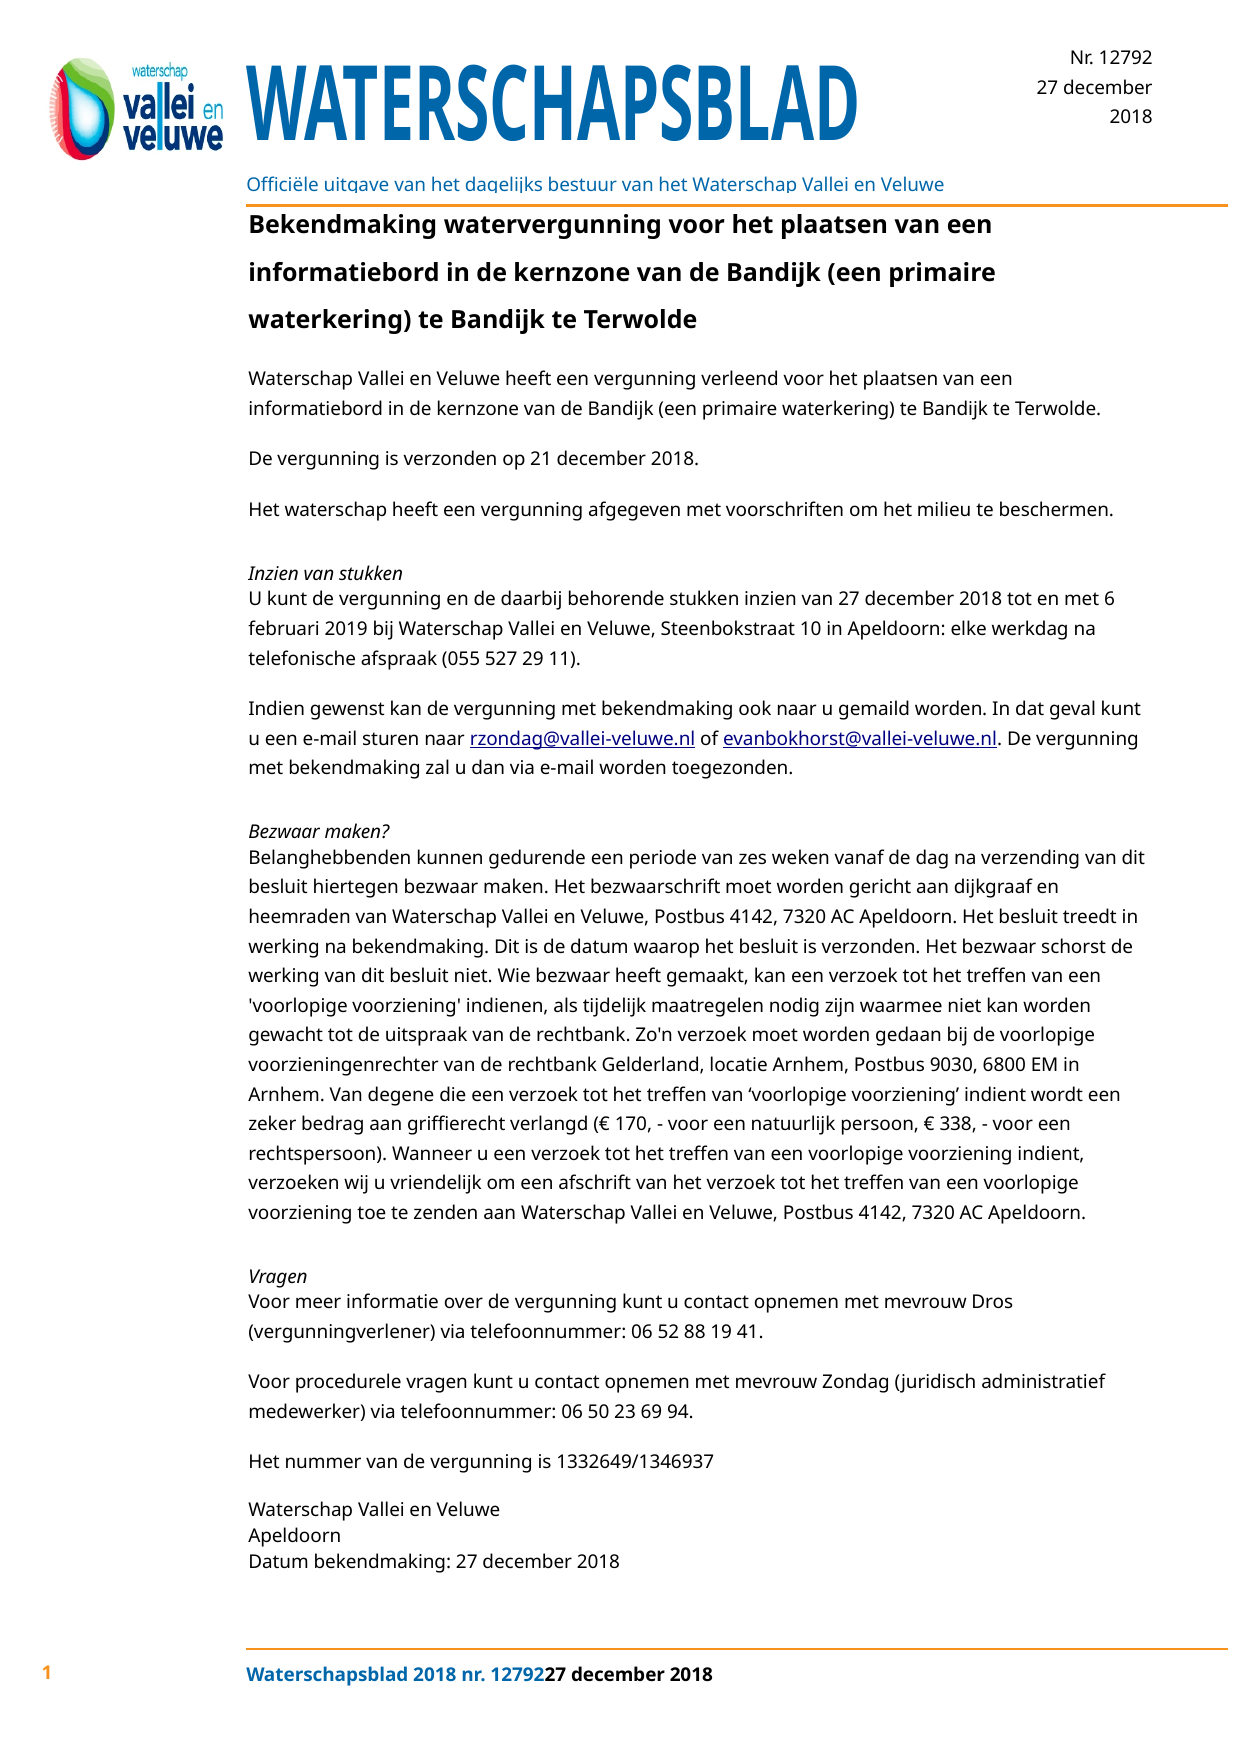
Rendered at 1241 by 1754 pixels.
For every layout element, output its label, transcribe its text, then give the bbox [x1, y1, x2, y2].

text Het nummer van de vergunning is 1332649/1346937 [248, 1449, 1152, 1474]
text Het waterschap heeft een vergunning afgegeven met voorschriften om het milieu te beschermen. [248, 496, 1152, 522]
text Datum bekendmaking: 27 december 2018 [248, 1548, 1152, 1574]
text Waterschap Vallei en Veluwe [248, 1497, 1152, 1522]
text Voor procedurele vragen kunt u contact opnemen met mevrouw Zondag (juridisch administratief medewerker) via telefoonnummer: 06 50 23 69 94. [248, 1369, 1152, 1424]
text Inzien van stukken [248, 560, 1152, 586]
text Belanghebbenden kunnen gedurende een periode van zes weken vanaf de dag na verzending van dit besluit hiertegen bezwaar maken. Het bezwaarschrift moet worden gericht aan dijkgraaf en heemraden van Waterschap Vallei en Veluwe, Postbus 4142, 7320 AC Apeldoorn. Het besluit treedt in werking na bekendmaking. Dit is de datum waarop het besluit is verzonden. Het bezwaar schorst de werking van dit besluit niet. Wie bezwaar heeft gemaakt, kan een verzoek tot het treffen van een 'voorlopige voorziening' indienen, als tijdelijk maatregelen nodig zijn waarmee niet kan worden gewacht tot de uitspraak van de rechtbank. Zo'n verzoek moet worden gedaan bij de voorlopige voorzieningenrechter van de rechtbank Gelderland, locatie Arnhem, Postbus 9030, 6800 EM in Arnhem. Van degene die een verzoek tot het treffen van ‘voorlopige voorziening’ indient wordt een zeker bedrag aan griffierecht verlangd (€ 170, - voor een natuurlijk persoon, € 338, - voor een rechtspersoon). Wanneer u een verzoek tot het treffen van een voorlopige voorziening indient, verzoeken wij u vriendelijk om een afschrift van het verzoek tot het treffen van een voorlopige voorziening toe te zenden aan Waterschap Vallei en Veluwe, Postbus 4142, 7320 AC Apeldoorn. [248, 844, 1152, 1225]
text Indien gewenst kan de vergunning met bekendmaking ook naar u gemaild worden. In dat geval kunt u een e-mail sturen naar rzondag@vallei-veluwe.nl of evanbokhorst@vallei-veluwe.nl. De vergunning met bekendmaking zal u dan via e-mail worden toegezonden. [248, 695, 1152, 780]
text Bekendmaking watervergunning voor het plaatsen van een informatiebord in de kernzone van de Bandijk (een primaire waterkering) te Bandijk te Terwolde [248, 207, 1152, 336]
text Waterschap Vallei en Veluwe heeft een vergunning verleend voor het plaatsen van een informatiebord in de kernzone van de Bandijk (een primaire waterkering) te Bandijk te Terwolde. [248, 366, 1152, 421]
text U kunt de vergunning en de daarbij behorende stukken inzien van 27 december 2018 tot en met 6 februari 2019 bij Waterschap Vallei en Veluwe, Steenbokstraat 10 in Apeldoorn: elke werkdag na telefonische afspraak (055 527 29 11). [248, 586, 1152, 671]
text Vragen [248, 1263, 1152, 1289]
text Apeldoorn [248, 1522, 1152, 1548]
picture [41, 47, 231, 172]
text De vergunning is verzonden op 21 december 2018. [248, 446, 1152, 471]
text Voor meer informatie over de vergunning kunt u contact opnemen met mevrouw Dros (vergunningverlener) via telefoonnummer: 06 52 88 19 41. [248, 1289, 1152, 1344]
text Bezwaar maken? [248, 818, 1152, 844]
